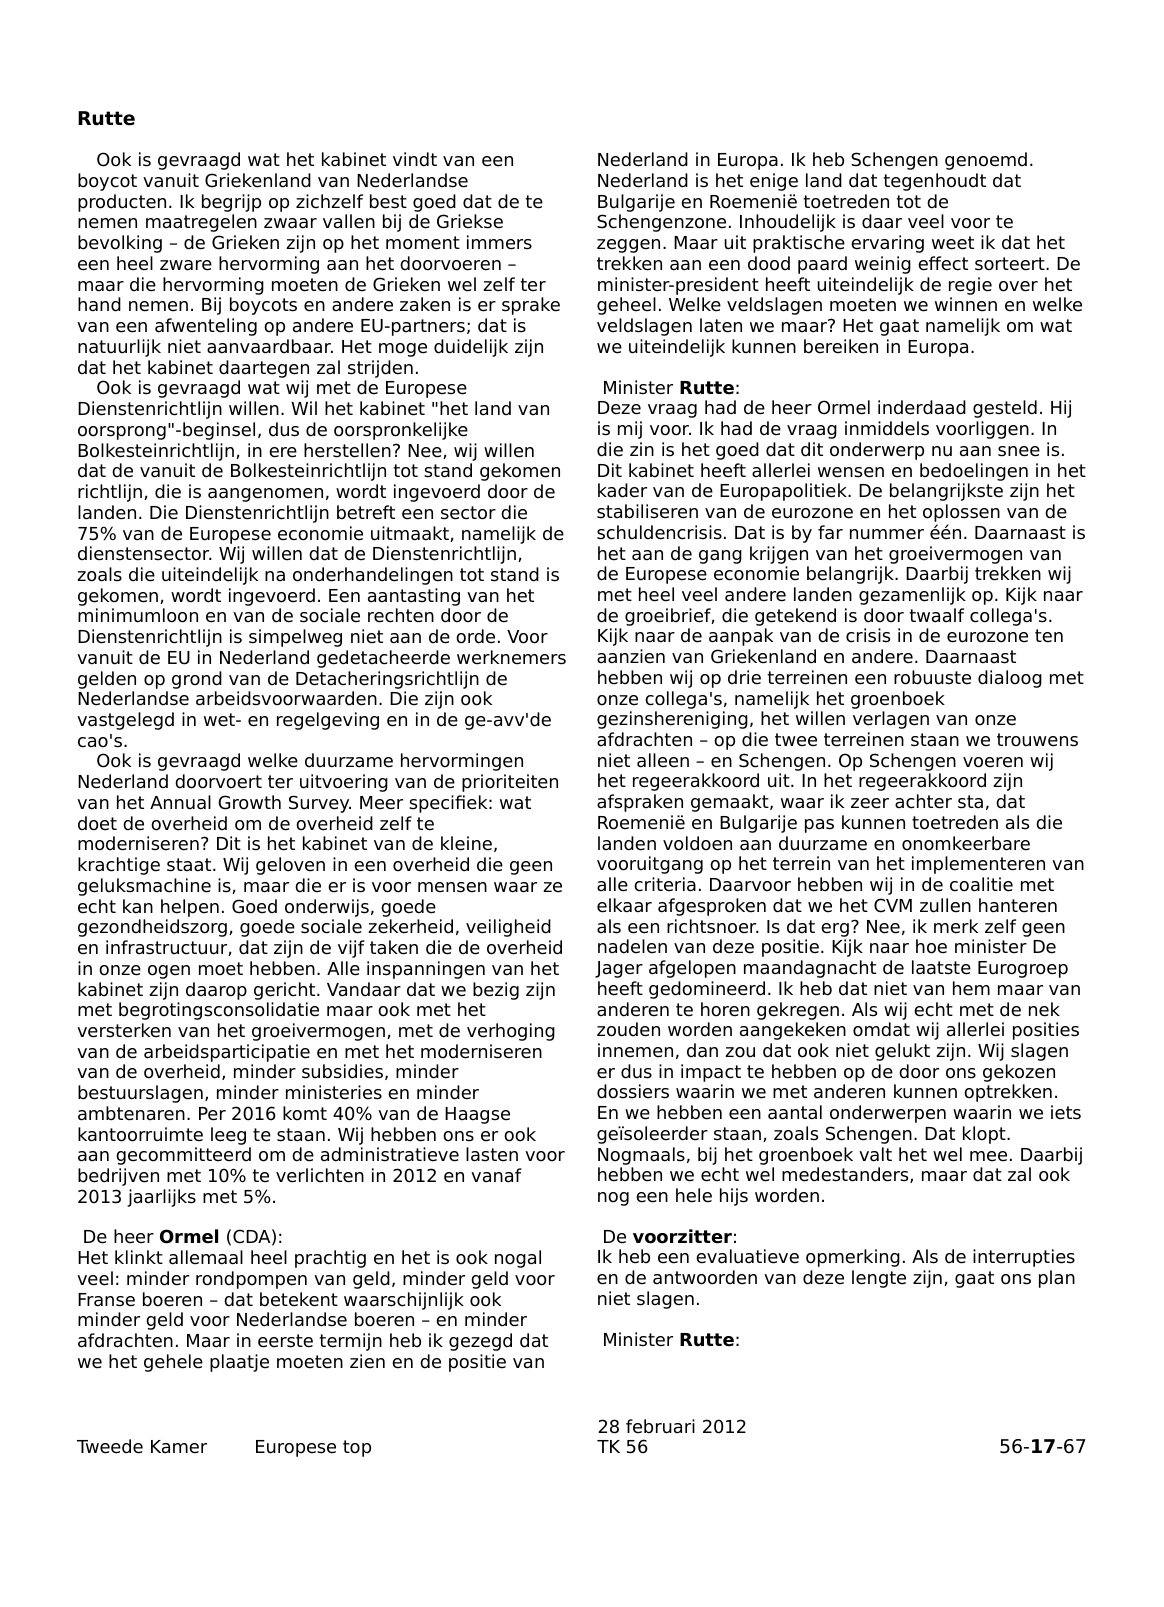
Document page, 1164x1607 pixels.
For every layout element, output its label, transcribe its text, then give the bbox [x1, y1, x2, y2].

text Minister Rutte: [596, 1329, 1087, 1350]
text De voorzitter: [596, 1227, 1087, 1247]
text De heer Ormel (CDA): [77, 1227, 567, 1248]
text Deze vraag had de heer Ormel inderdaad gesteld. Hij is mij voor. Ik had de vraag inmiddels voorliggen. In die zin is het goed dat dit onderwerp nu aan snee is. Dit kabinet heeft allerlei wensen en bedoelingen in het kader van de Europapolitiek. De belangrijkste zijn het stabiliseren van de eurozone en het oplossen van de schuldencrisis. Dat is by far nummer één. Daarnaast is het aan de gang krijgen van het groeivermogen van de Europese economie belangrijk. Daarbij trekken wij met heel veel andere landen gezamenlijk op. Kijk naar de groeibrief, die getekend is door twaalf collega's. Kijk naar de aanpak van de crisis in de eurozone ten aanzien van Griekenland en andere. Daarnaast hebben wij op drie terreinen een robuuste dialoog met onze collega's, namelijk het groenboek gezinshereniging, het willen verlagen van onze afdrachten – op die twee terreinen staan we trouwens niet alleen – en Schengen. Op Schengen voeren wij het regeerakkoord uit. In het regeerakkoord zijn afspraken gemaakt, waar ik zeer achter sta, dat Roemenië en Bulgarije pas kunnen toetreden als die landen voldoen aan duurzame en onomkeerbare vooruitgang op het terrein van het implementeren van alle criteria. Daarvoor hebben wij in de coalitie met elkaar afgesproken dat we het CVM zullen hanteren als een richtsnoer. Is dat erg? Nee, ik merk zelf geen nadelen van deze positie. Kijk naar hoe minister De Jager afgelopen maandagnacht de laatste Eurogroep heeft gedomineerd. Ik heb dat niet van hem maar van anderen te horen gekregen. Als wij echt met de nek zouden worden aangekeken omdat wij allerlei posities innemen, dan zou dat ook niet gelukt zijn. Wij slagen er dus in impact te hebben op de door ons gekozen dossiers waarin we met anderen kunnen optrekken. En we hebben een aantal onderwerpen waarin we iets geïsoleerder staan, zoals Schengen. Dat klopt. Nogmaals, bij het groenboek valt het wel mee. Daarbij hebben we echt wel medestanders, maar dat zal ook nog een hele hijs worden. [596, 398, 1087, 1207]
text Het klinkt allemaal heel prachtig en het is ook nogal veel: minder rondpompen van geld, minder geld voor Franse boeren – dat betekent waarschijnlijk ook minder geld voor Nederlandse boeren – en minder afdrachten. Maar in eerste termijn heb ik gezegd dat we het gehele plaatje moeten zien en de positie van [77, 1248, 567, 1372]
text Ook is gevraagd wat wij met de Europese Dienstenrichtlijn willen. Wil het kabinet "het land van oorsprong"-beginsel, dus de oorspronkelijke Bolkesteinrichtlijn, in ere herstellen? Nee, wij willen dat de vanuit de Bolkesteinrichtlijn tot stand gekomen richtlijn, die is aangenomen, wordt ingevoerd door de landen. Die Dienstenrichtlijn betreft een sector die 75% van de Europese economie uitmaakt, namelijk de dienstensector. Wij willen dat de Dienstenrichtlijn, zoals die uiteindelijk na onderhandelingen tot stand is gekomen, wordt ingevoerd. Een aantasting van het minimumloon en van de sociale rechten door de Dienstenrichtlijn is simpelweg niet aan de orde. Voor vanuit de EU in Nederland gedetacheerde werknemers gelden op grond van de Detacheringsrichtlijn de Nederlandse arbeidsvoorwaarden. Die zijn ook vastgelegd in wet- en regelgeving en in de ge-avv'de cao's. [77, 378, 567, 751]
text Ook is gevraagd welke duurzame hervormingen Nederland doorvoert ter uitvoering van de prioriteiten van het Annual Growth Survey. Meer specifiek: wat doet de overheid om de overheid zelf te moderniseren? Dit is het kabinet van de kleine, krachtige staat. Wij geloven in een overheid die geen geluksmachine is, maar die er is voor mensen waar ze echt kan helpen. Goed onderwijs, goede gezondheidszorg, goede sociale zekerheid, veiligheid en infrastructuur, dat zijn de vijf taken die de overheid in onze ogen moet hebben. Alle inspanningen van het kabinet zijn daarop gericht. Vandaar dat we bezig zijn met begrotingsconsolidatie maar ook met het versterken van het groeivermogen, met de verhoging van de arbeidsparticipatie en met het moderniseren van de overheid, minder subsidies, minder bestuurslagen, minder ministeries en minder ambtenaren. Per 2016 komt 40% van de Haagse kantoorruimte leeg te staan. Wij hebben ons er ook aan gecommitteerd om de administratieve lasten voor bedrijven met 10% te verlichten in 2012 en vanaf 2013 jaarlijks met 5%. [77, 751, 567, 1207]
text Ook is gevraagd wat het kabinet vindt van een boycot vanuit Griekenland van Nederlandse producten. Ik begrijp op zichzelf best goed dat de te nemen maatregelen zwaar vallen bij de Griekse bevolking – de Grieken zijn op het moment immers een heel zware hervorming aan het doorvoeren – maar die hervorming moeten de Grieken wel zelf ter hand nemen. Bij boycots en andere zaken is er sprake van een afwenteling op andere EU-partners; dat is natuurlijk niet aanvaardbaar. Het moge duidelijk zijn dat het kabinet daartegen zal strijden. [77, 150, 567, 378]
text Minister Rutte: [596, 377, 1087, 398]
text Ik heb een evaluatieve opmerking. Als de interrupties en de antwoorden van deze lengte zijn, gaat ons plan niet slagen. [596, 1247, 1087, 1309]
text Nederland in Europa. Ik heb Schengen genoemd. Nederland is het enige land dat tegenhoudt dat Bulgarije en Roemenië toetreden tot de Schengenzone. Inhoudelijk is daar veel voor te zeggen. Maar uit praktische ervaring weet ik dat het trekken aan een dood paard weinig effect sorteert. De minister-president heeft uiteindelijk de regie over het geheel. Welke veldslagen moeten we winnen en welke veldslagen laten we maar? Het gaat namelijk om wat we uiteindelijk kunnen bereiken in Europa. [596, 150, 1087, 357]
